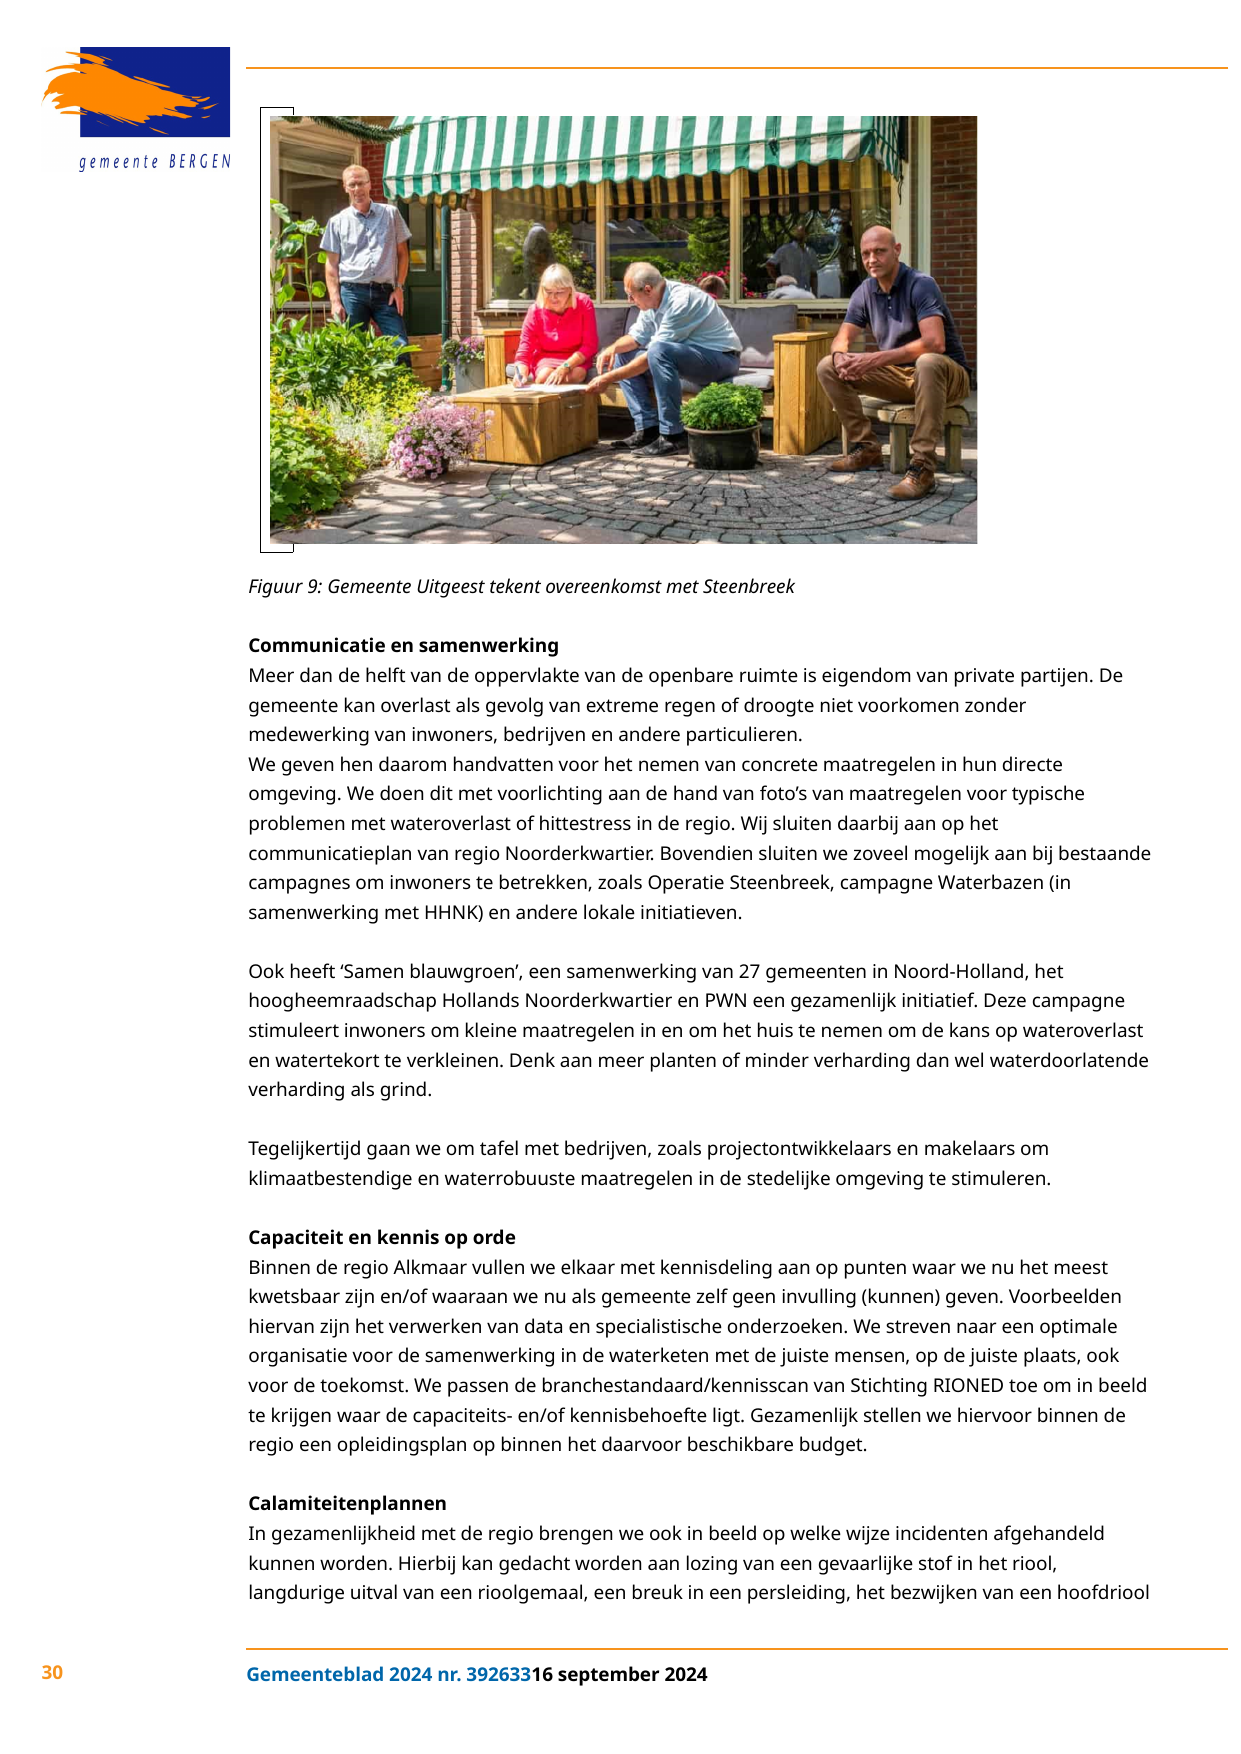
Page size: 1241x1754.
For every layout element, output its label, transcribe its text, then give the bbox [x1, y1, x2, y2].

text Tegelijkertijd gaan we om tafel met bedrijven, zoals projectontwikkelaars en makelaars om klimaatbestendige en waterrobuuste maatregelen in de stedelijke omgeving te stimuleren. [248, 1136, 1152, 1191]
text Ook heeft ‘Samen blauwgroen’, een samenwerking van 27 gemeenten in Noord-Holland, het hoogheemraadschap Hollands Noorderkwartier en PWN een gezamenlijk initiatief. Deze campagne stimuleert inwoners om kleine maatregelen in en om het huis te nemen om de kans op wateroverlast en watertekort te verkleinen. Denk aan meer planten of minder verharding dan wel waterdoorlatende verharding als grind. [248, 958, 1152, 1102]
text Figuur 9: Gemeente Uitgeest tekent overeenkomst met Steenbreek [248, 573, 1152, 599]
text We geven hen daarom handvatten voor het nemen van concrete maatregelen in hun directe omgeving. We doen dit met voorlichting aan de hand van foto’s van maatregelen voor typische problemen met wateroverlast of hittestress in de regio. Wij sluiten daarbij aan op het communicatieplan van regio Noorderkwartier. Bovendien sluiten we zoveel mogelijk aan bij bestaande campagnes om inwoners te betrekken, zoals Operatie Steenbreek, campagne Waterbazen (in samenwerking met HHNK) en andere lokale initiatieven. [248, 751, 1152, 925]
text Binnen de regio Alkmaar vullen we elkaar met kennisdeling aan op punten waar we nu het meest kwetsbaar zijn en/of waaraan we nu als gemeente zelf geen invulling (kunnen) geven. Voorbeelden hiervan zijn het verwerken van data en specialistische onderzoeken. We streven naar een optimale organisatie voor de samenwerking in de waterketen met de juiste mensen, op de juiste plaats, ook voor de toekomst. We passen de branchestandaard/kennisscan van Stichting RIONED toe om in beeld te krijgen waar de capaciteits- en/of kennisbehoefte ligt. Gezamenlijk stellen we hiervoor binnen de regio een opleidingsplan op binnen het daarvoor beschikbare budget. [248, 1254, 1152, 1457]
picture [268, 115, 978, 544]
text Meer dan de helft van de oppervlakte van de openbare ruimte is eigendom van private partijen. De gemeente kan overlast als gevolg van extreme regen of droogte niet voorkomen zonder medewerking van inwoners, bedrijven en andere particulieren. [248, 662, 1152, 747]
text Calamiteitenplannen [248, 1491, 1152, 1516]
picture [41, 47, 231, 172]
text In gezamenlijkheid met de regio brengen we ook in beeld op welke wijze incidenten afgehandeld kunnen worden. Hierbij kan gedacht worden aan lozing van een gevaarlijke stof in het riool, langdurige uitval van een rioolgemaal, een breuk in een persleiding, het bezwijken van een hoofdriool [248, 1520, 1152, 1605]
text Communicatie en samenwerking [248, 633, 1152, 658]
text Capaciteit en kennis op orde [248, 1224, 1152, 1250]
